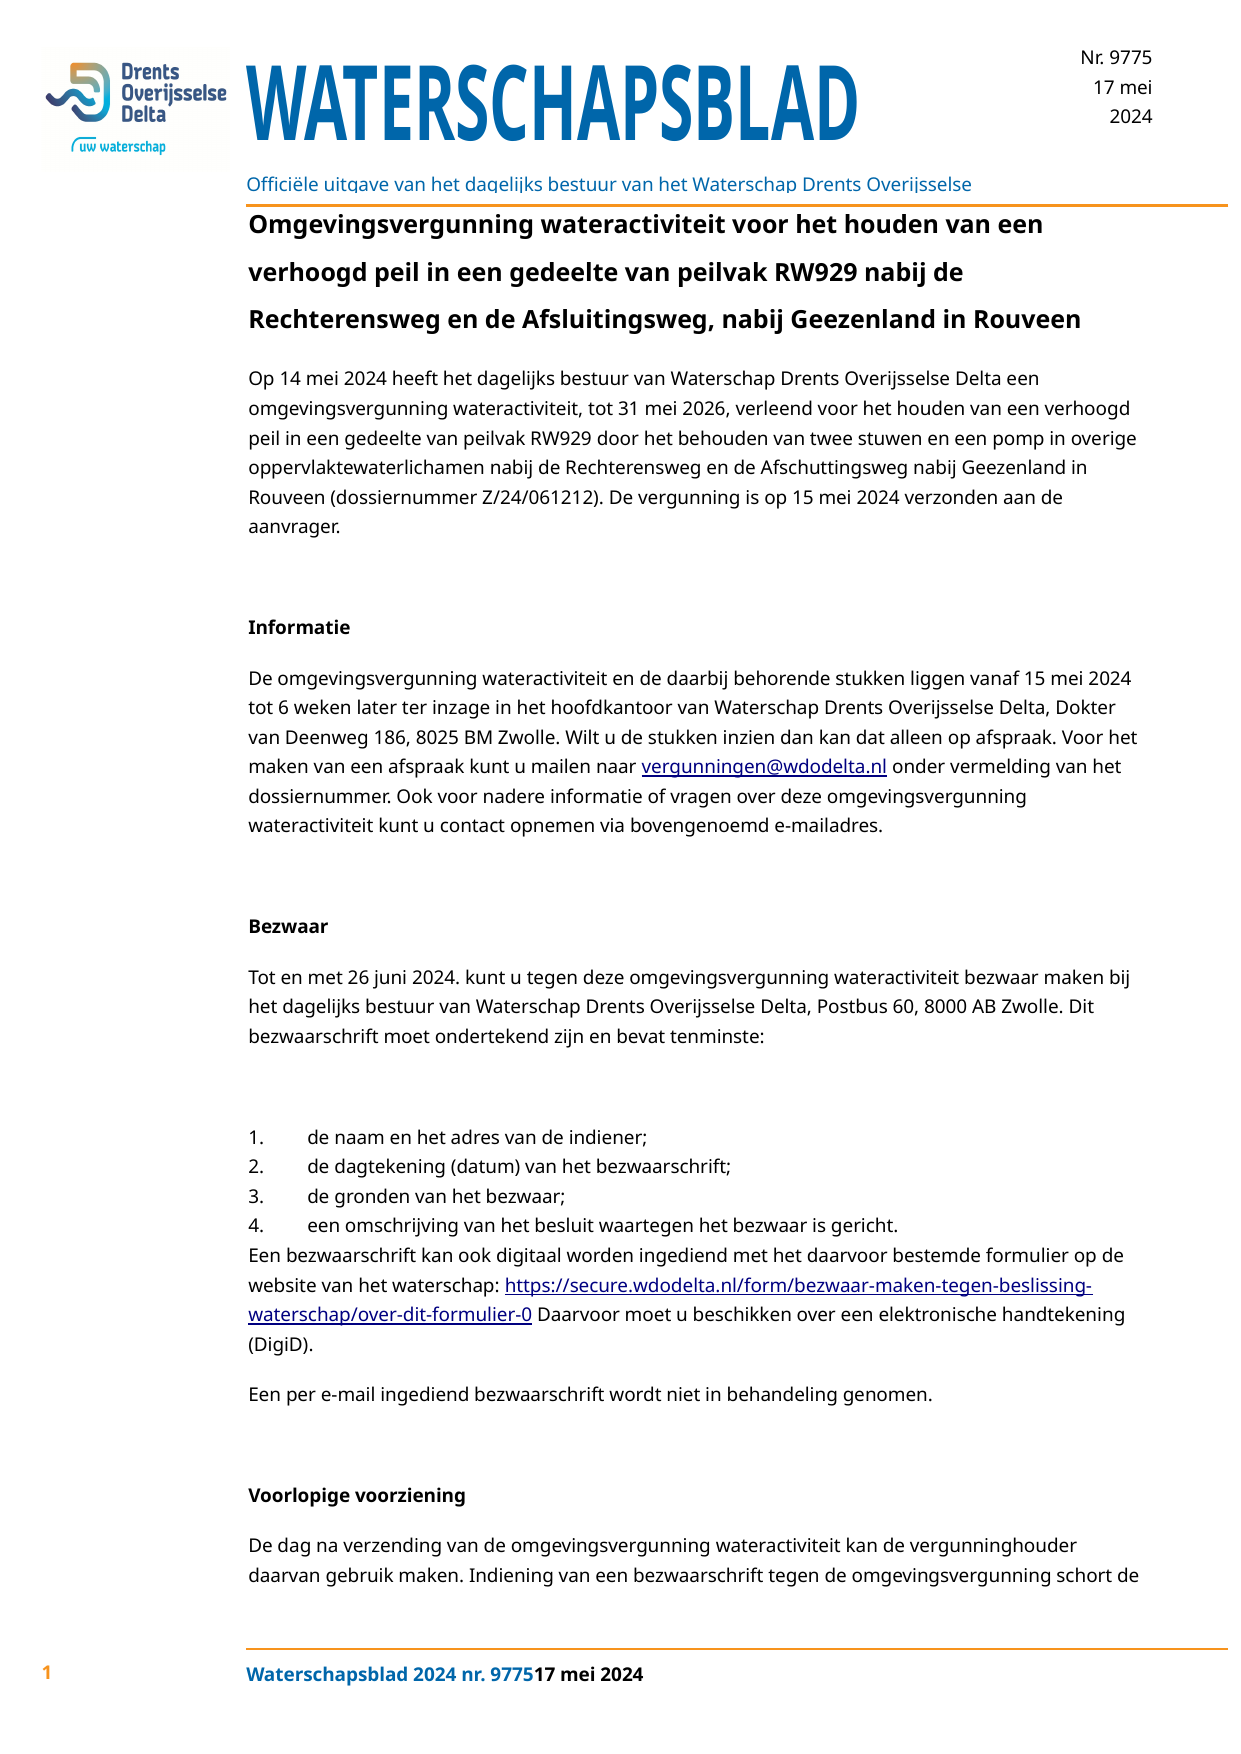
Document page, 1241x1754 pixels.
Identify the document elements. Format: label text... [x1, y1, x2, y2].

picture [41, 47, 231, 172]
text Een bezwaarschrift kan ook digitaal worden ingediend met het daarvoor bestemde formulier op de website van het waterschap: https://secure.wdodelta.nl/form/bezwaar-maken-tegen-beslissing-waterschap/over-dit-formulier-0 Daarvoor moet u beschikken over een elektronische handtekening (DigiD). [248, 1242, 1152, 1357]
text Tot en met 26 juni 2024. kunt u tegen deze omgevingsvergunning wateractiviteit bezwaar maken bij het dagelijks bestuur van Waterschap Drents Overijsselse Delta, Postbus 60, 8000 AB Zwolle. Dit bezwaarschrift moet ondertekend zijn en bevat tenminste: [248, 964, 1152, 1049]
text De omgevingsvergunning wateractiviteit en de daarbij behorende stukken liggen vanaf 15 mei 2024 tot 6 weken later ter inzage in het hoofdkantoor van Waterschap Drents Overijsselse Delta, Dokter van Deenweg 186, 8025 BM Zwolle. Wilt u de stukken inzien dan kan dat alleen op afspraak. Voor het maken van een afspraak kunt u mailen naar vergunningen@wdodelta.nl onder vermelding van het dossiernummer. Ook voor nadere informatie of vragen over deze omgevingsvergunning wateractiviteit kunt u contact opnemen via bovengenoemd e-mailadres. [248, 665, 1152, 838]
text Bezwaar [248, 913, 1152, 939]
list de gronden van het bezwaar; [248, 1183, 1152, 1209]
text De dag na verzending van de omgevingsvergunning wateractiviteit kan de vergunninghouder daarvan gebruik maken. Indiening van een bezwaarschrift tegen de omgevingsvergunning schort de [248, 1533, 1152, 1588]
text Informatie [248, 614, 1152, 640]
text Een per e-mail ingediend bezwaarschrift wordt niet in behandeling genomen. [248, 1381, 1152, 1407]
text Omgevingsvergunning wateractiviteit voor het houden van een verhoogd peil in een gedeelte van peilvak RW929 nabij de Rechterensweg en de Afsluitingsweg, nabij Geezenland in Rouveen [248, 207, 1152, 336]
text Op 14 mei 2024 heeft het dagelijks bestuur van Waterschap Drents Overijsselse Delta een omgevingsvergunning wateractiviteit, tot 31 mei 2026, verleend voor het houden van een verhoogd peil in een gedeelte van peilvak RW929 door het behouden van twee stuwen en een pomp in overige oppervlaktewaterlichamen nabij de Rechterensweg en de Afschuttingsweg nabij Geezenland in Rouveen (dossiernummer Z/24/061212). De vergunning is op 15 mei 2024 verzonden aan de aanvrager. [248, 366, 1152, 539]
list een omschrijving van het besluit waartegen het bezwaar is gericht. [248, 1213, 1152, 1238]
text Voorlopige voorziening [248, 1482, 1152, 1508]
list de naam en het adres van de indiener; [248, 1124, 1152, 1149]
list de dagtekening (datum) van het bezwaarschrift; [248, 1153, 1152, 1179]
